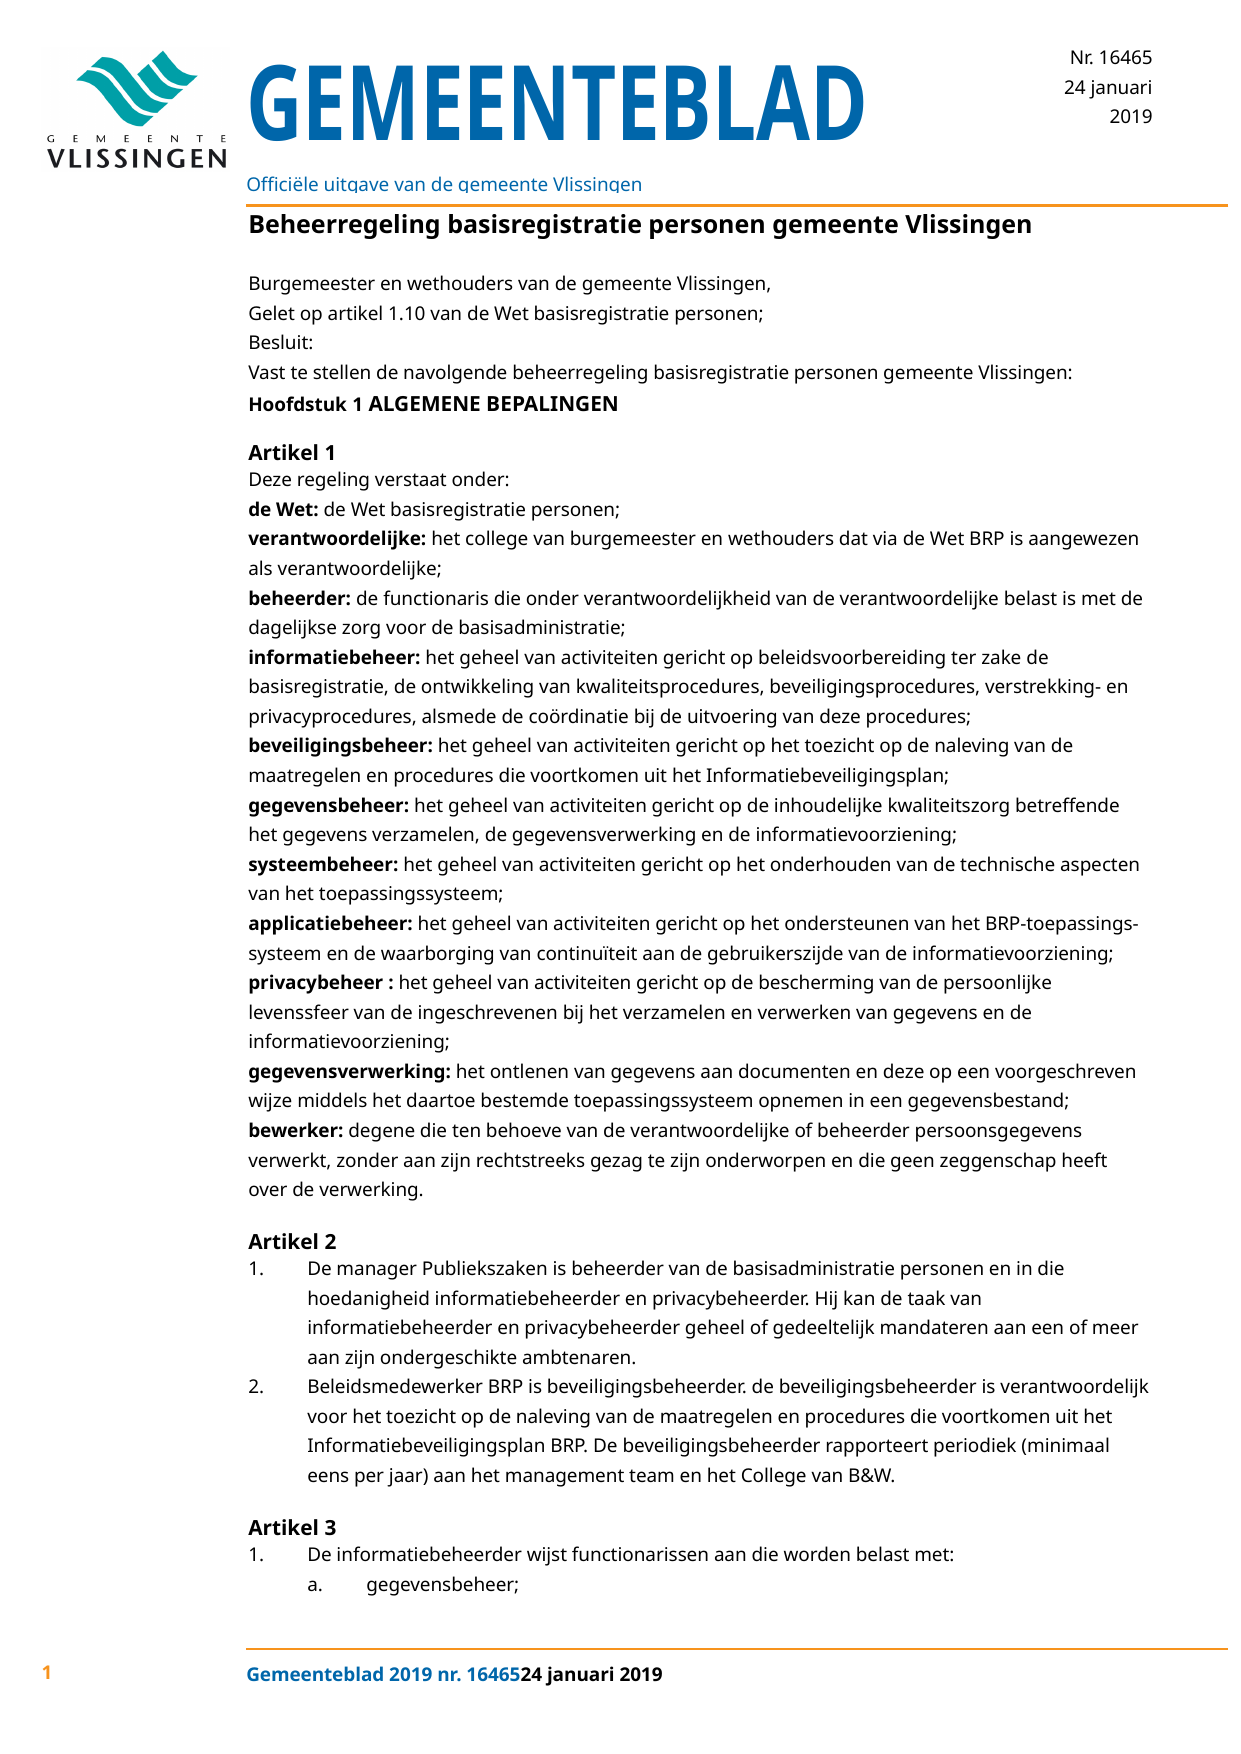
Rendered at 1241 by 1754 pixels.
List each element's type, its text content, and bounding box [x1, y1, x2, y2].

text Beheerregeling basisregistratie personen gemeente Vlissingen [248, 207, 1152, 241]
list gegevensbeheer; [307, 1571, 1152, 1596]
text applicatiebeheer: het geheel van activiteiten gericht op het ondersteunen van het BRP-toepassings- systeem en de waarborging van continuïteit aan de gebruikerszijde van de informatievoorziening; [248, 910, 1152, 965]
list De manager Publiekszaken is beheerder van de basisadministratie personen en in die hoedanigheid informatiebeheerder en privacybeheerder. Hij kan de taak van informatiebeheerder en privacybeheerder geheel of gedeeltelijk mandateren aan een of meer aan zijn ondergeschikte ambtenaren. [248, 1255, 1152, 1370]
text Vast te stellen de navolgende beheerregeling basisregistratie personen gemeente Vlissingen: [248, 359, 1152, 385]
text Hoofdstuk 1 ALGEMENE BEPALINGEN [248, 389, 1152, 417]
text Deze regeling verstaat onder: [248, 466, 1152, 492]
text Burgemeester en wethouders van de gemeente Vlissingen, [248, 270, 1152, 296]
text gegevensverwerking: het ontlenen van gegevens aan documenten en deze op een voorgeschreven wijze middels het daartoe bestemde toepassingssysteem opnemen in een gegevensbestand; [248, 1058, 1152, 1113]
text Artikel 2 [248, 1227, 1152, 1255]
text Artikel 3 [248, 1513, 1152, 1541]
text systeembeheer: het geheel van activiteiten gericht op het onderhouden van de technische aspecten van het toepassingssysteem; [248, 851, 1152, 906]
text bewerker: degene die ten behoeve van de verantwoordelijke of beheerder persoonsgegevens verwerkt, zonder aan zijn rechtstreeks gezag te zijn onderworpen en die geen zeggenschap heeft over de verwerking. [248, 1117, 1152, 1202]
text gegevensbeheer: het geheel van activiteiten gericht op de inhoudelijke kwaliteitszorg betreffende het gegevens verzamelen, de gegevensverwerking en de informatievoorziening; [248, 792, 1152, 847]
text de Wet: de Wet basisregistratie personen; [248, 496, 1152, 522]
text Gelet op artikel 1.10 van de Wet basisregistratie personen; [248, 300, 1152, 326]
text Besluit: [248, 329, 1152, 355]
picture [41, 47, 231, 172]
text beveiligingsbeheer: het geheel van activiteiten gericht op het toezicht op de naleving van de maatregelen en procedures die voortkomen uit het Informatiebeveiligingsplan; [248, 733, 1152, 788]
list Beleidsmedewerker BRP is beveiligingsbeheerder. de beveiligingsbeheerder is verantwoordelijk voor het toezicht op de naleving van de maatregelen en procedures die voortkomen uit het Informatiebeveiligingsplan BRP. De beveiligingsbeheerder rapporteert periodiek (minimaal eens per jaar) aan het management team en het College van B&W. [248, 1373, 1152, 1488]
text verantwoordelijke: het college van burgemeester en wethouders dat via de Wet BRP is aangewezen als verantwoordelijke; [248, 526, 1152, 581]
list De informatiebeheerder wijst functionarissen aan die worden belast met: [248, 1541, 1152, 1567]
text informatiebeheer: het geheel van activiteiten gericht op beleidsvoorbereiding ter zake de basisregistratie, de ontwikkeling van kwaliteitsprocedures, beveiligingsprocedures, verstrekking- en privacyprocedures, alsmede de coördinatie bij de uitvoering van deze procedures; [248, 644, 1152, 729]
text privacybeheer : het geheel van activiteiten gericht op de bescherming van de persoonlijke levenssfeer van de ingeschrevenen bij het verzamelen en verwerken van gegevens en de informatievoorziening; [248, 969, 1152, 1054]
text Artikel 1 [248, 438, 1152, 466]
text beheerder: de functionaris die onder verantwoordelijkheid van de verantwoordelijke belast is met de dagelijkse zorg voor de basisadministratie; [248, 585, 1152, 640]
